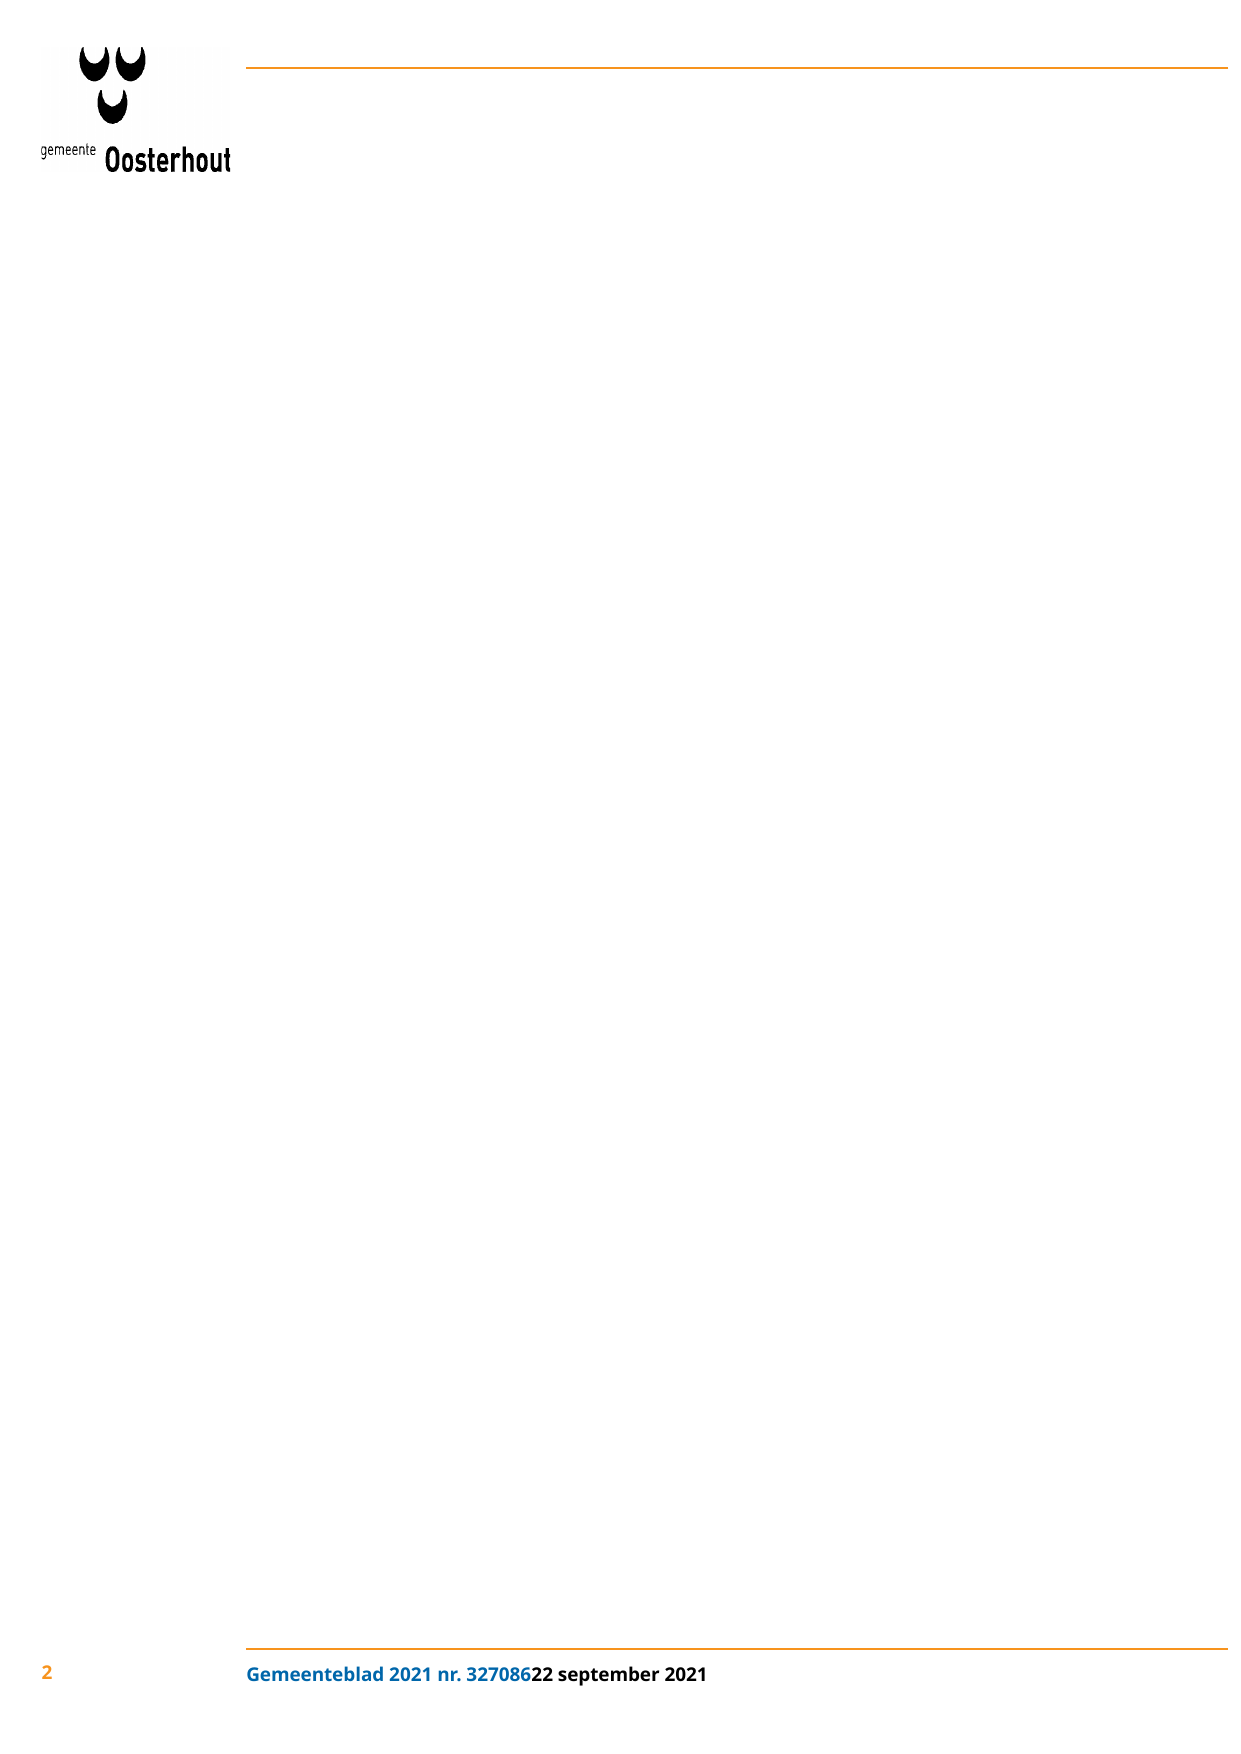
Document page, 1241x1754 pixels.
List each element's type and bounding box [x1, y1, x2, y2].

picture [41, 47, 231, 172]
